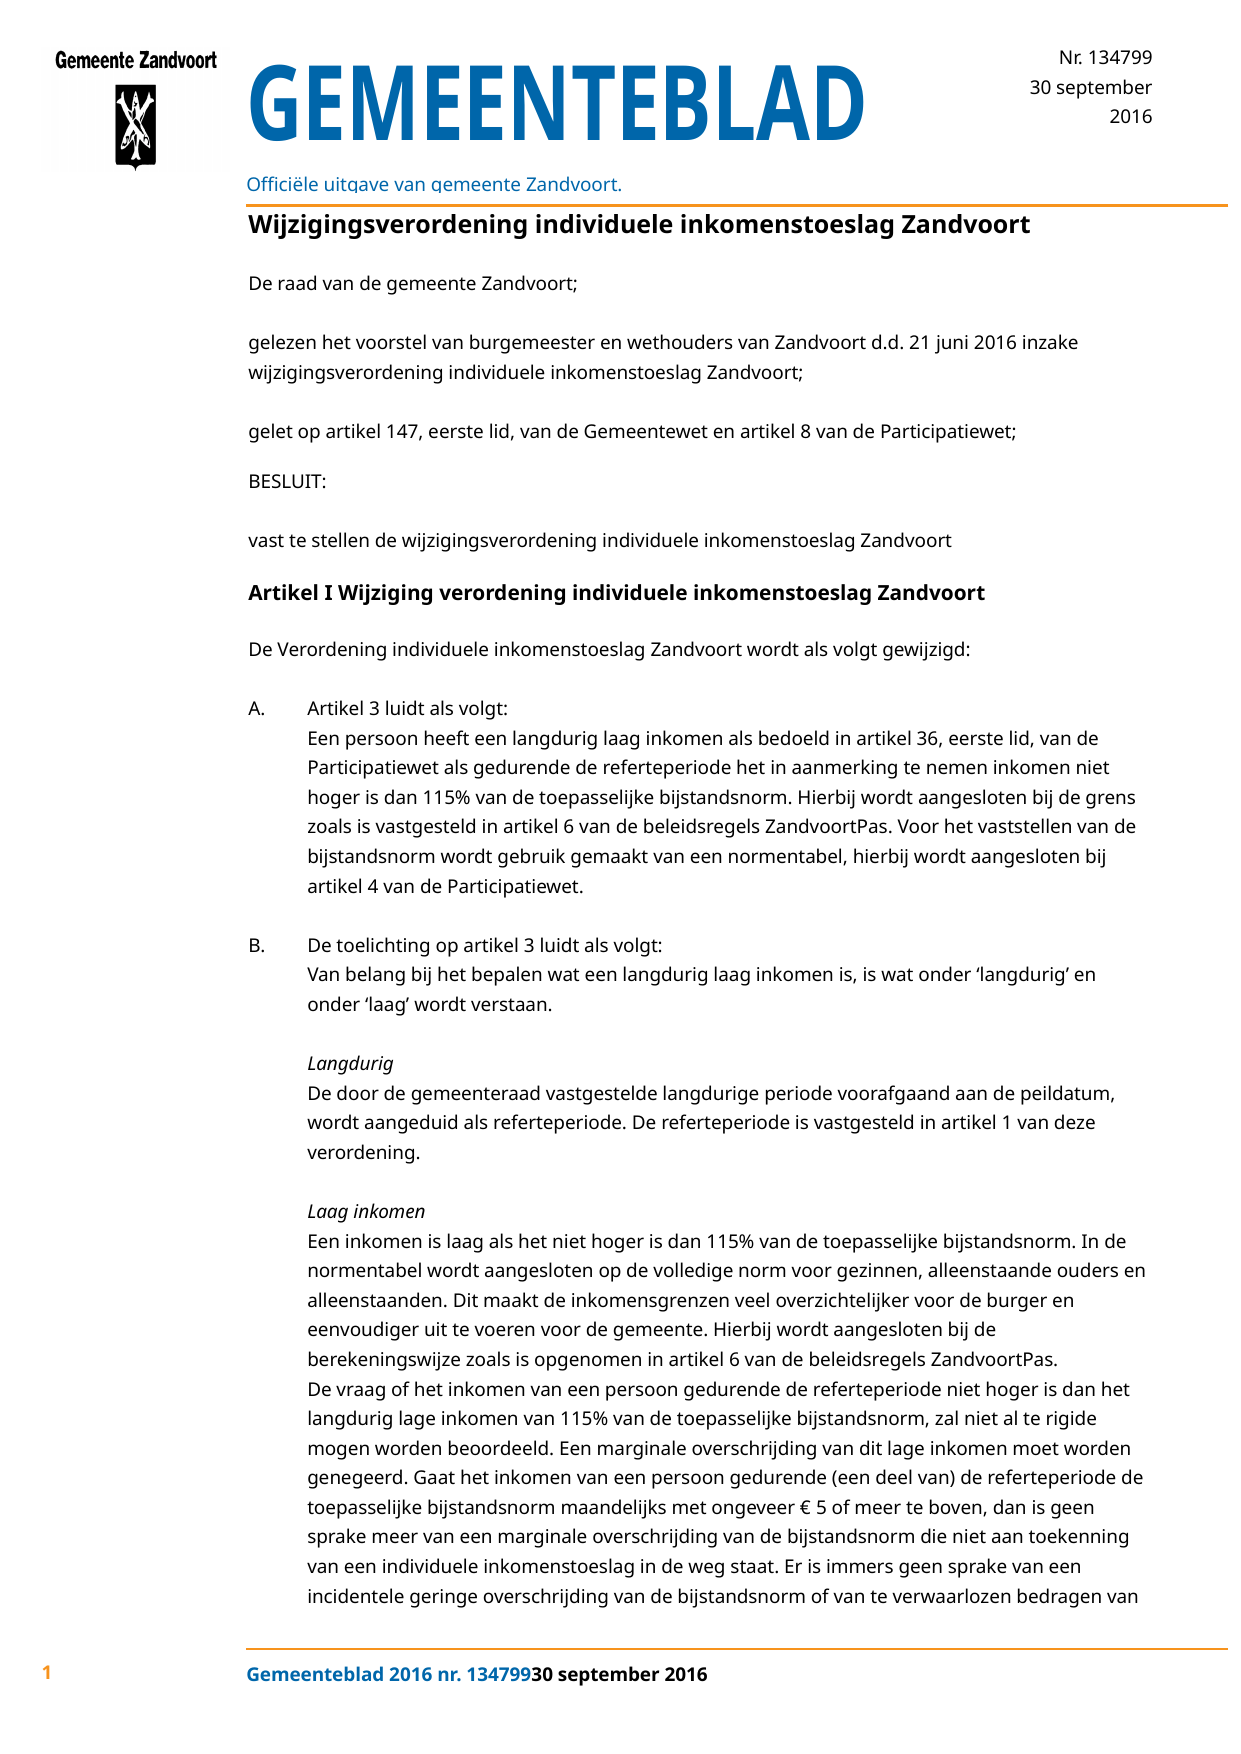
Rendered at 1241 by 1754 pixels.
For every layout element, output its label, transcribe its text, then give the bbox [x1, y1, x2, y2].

text De Verordening individuele inkomenstoeslag Zandvoort wordt als volgt gewijzigd: [248, 636, 1152, 662]
list Een persoon heeft een langdurig laag inkomen als bedoeld in artikel 36, eerste lid, van de Participatiewet als gedurende de referteperiode het in aanmerking te nemen inkomen niet hoger is dan 115% van de toepasselijke bijstandsnorm. Hierbij wordt aangesloten bij de grens zoals is vastgesteld in artikel 6 van de beleidsregels ZandvoortPas. Voor het vaststellen van de bijstandsnorm wordt gebruik gemaakt van een normentabel, hierbij wordt aangesloten bij artikel 4 van de Participatiewet. [248, 725, 1152, 898]
list De toelichting op artikel 3 luidt als volgt: [248, 932, 1152, 958]
list De door de gemeenteraad vastgestelde langdurige periode voorafgaand aan de peildatum, wordt aangeduid als referteperiode. De referteperiode is vastgesteld in artikel 1 van deze verordening. [248, 1080, 1152, 1165]
list Langdurig [248, 1050, 1152, 1076]
text gelet op artikel 147, eerste lid, van de Gemeentewet en artikel 8 van de Participatiewet; [248, 418, 1152, 444]
list De vraag of het inkomen van een persoon gedurende de referteperiode niet hoger is dan het langdurig lage inkomen van 115% van de toepasselijke bijstandsnorm, zal niet al te rigide mogen worden beoordeeld. Een marginale overschrijding van dit lage inkomen moet worden genegeerd. Gaat het inkomen van een persoon gedurende (een deel van) de referteperiode de toepasselijke bijstandsnorm maandelijks met ongeveer € 5 of meer te boven, dan is geen sprake meer van een marginale overschrijding van de bijstandsnorm die niet aan toekenning van een individuele inkomenstoeslag in de weg staat. Er is immers geen sprake van een incidentele geringe overschrijding van de bijstandsnorm of van te verwaarlozen bedragen van [248, 1376, 1152, 1608]
text BESLUIT: [248, 468, 1152, 494]
text Wijzigingsverordening individuele inkomenstoeslag Zandvoort [248, 207, 1152, 241]
list Een inkomen is laag als het niet hoger is dan 115% van de toepasselijke bijstandsnorm. In de normentabel wordt aangesloten op de volledige norm voor gezinnen, alleenstaande ouders en alleenstaanden. Dit maakt de inkomensgrenzen veel overzichtelijker voor de burger en eenvoudiger uit te voeren voor de gemeente. Hierbij wordt aangesloten bij de berekeningswijze zoals is opgenomen in artikel 6 van de beleidsregels ZandvoortPas. [248, 1228, 1152, 1372]
text gelezen het voorstel van burgemeester en wethouders van Zandvoort d.d. 21 juni 2016 inzake wijzigingsverordening individuele inkomenstoeslag Zandvoort; [248, 329, 1152, 385]
text Artikel I Wijziging verordening individuele inkomenstoeslag Zandvoort [248, 578, 1152, 607]
list Artikel 3 luidt als volgt: [248, 695, 1152, 721]
list Van belang bij het bepalen wat een langdurig laag inkomen is, is wat onder ‘langdurig’ en onder ‘laag’ wordt verstaan. [248, 962, 1152, 1017]
text vast te stellen de wijzigingsverordening individuele inkomenstoeslag Zandvoort [248, 528, 1152, 553]
picture [41, 47, 231, 172]
text De raad van de gemeente Zandvoort; [248, 270, 1152, 296]
list Laag inkomen [248, 1198, 1152, 1224]
